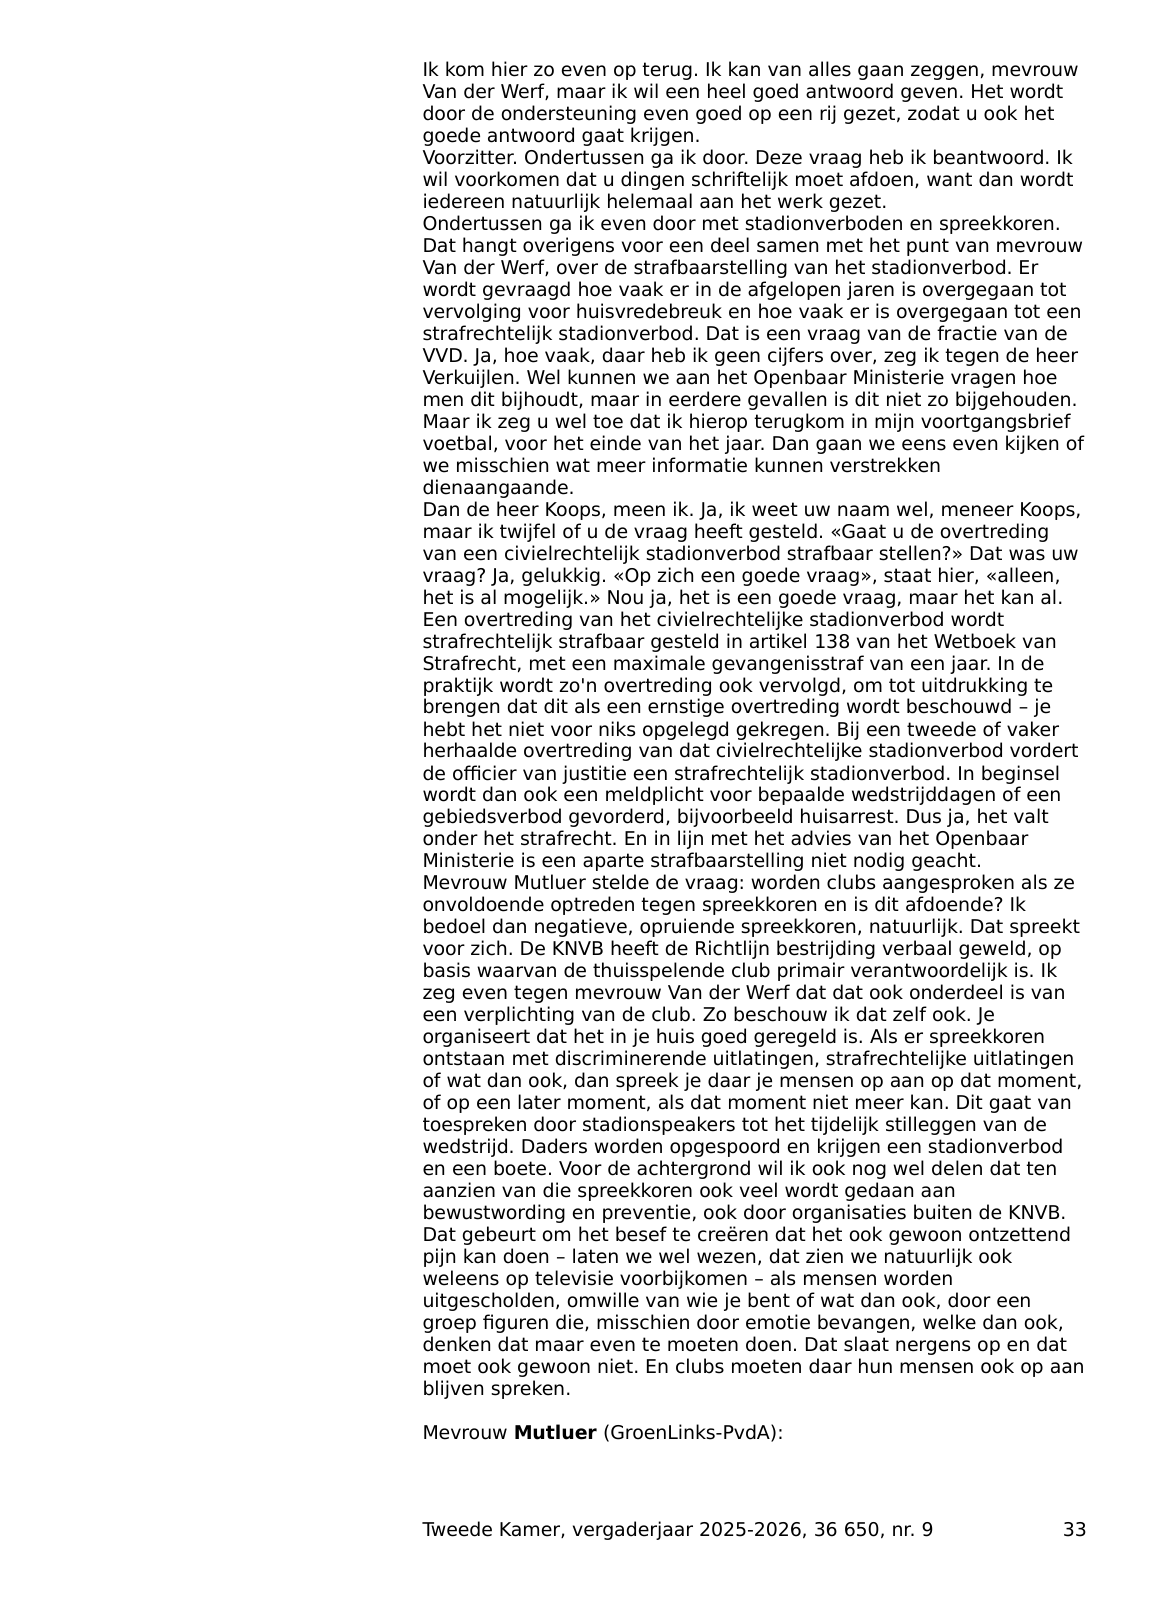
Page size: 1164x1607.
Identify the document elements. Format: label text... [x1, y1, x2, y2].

text Ondertussen ga ik even door met stadionverboden en spreekkoren. Dat hangt overigens voor een deel samen met het punt van mevrouw Van der Werf, over de strafbaarstelling van het stadionverbod. Er wordt gevraagd hoe vaak er in de afgelopen jaren is overgegaan tot vervolging voor huisvredebreuk en hoe vaak er is overgegaan tot een strafrechtelijk stadionverbod. Dat is een vraag van de fractie van de VVD. Ja, hoe vaak, daar heb ik geen cijfers over, zeg ik tegen de heer Verkuijlen. Wel kunnen we aan het Openbaar Ministerie vragen hoe men dit bijhoudt, maar in eerdere gevallen is dit niet zo bijgehouden. Maar ik zeg u wel toe dat ik hierop terugkom in mijn voortgangsbrief voetbal, voor het einde van het jaar. Dan gaan we eens even kijken of we misschien wat meer informatie kunnen verstrekken dienaangaande. [422, 213, 1087, 499]
text Ik kom hier zo even op terug. Ik kan van alles gaan zeggen, mevrouw Van der Werf, maar ik wil een heel goed antwoord geven. Het wordt door de ondersteuning even goed op een rij gezet, zodat u ook het goede antwoord gaat krijgen. [422, 59, 1087, 147]
text Mevrouw Mutluer (GroenLinks-PvdA): [422, 1422, 1087, 1444]
text Dan de heer Koops, meen ik. Ja, ik weet uw naam wel, meneer Koops, maar ik twijfel of u de vraag heeft gesteld. «Gaat u de overtreding van een civielrechtelijk stadionverbod strafbaar stellen?» Dat was uw vraag? Ja, gelukkig. «Op zich een goede vraag», staat hier, «alleen, het is al mogelijk.» Nou ja, het is een goede vraag, maar het kan al. Een overtreding van het civielrechtelijke stadionverbod wordt strafrechtelijk strafbaar gesteld in artikel 138 van het Wetboek van Strafrecht, met een maximale gevangenisstraf van een jaar. In de praktijk wordt zo'n overtreding ook vervolgd, om tot uitdrukking te brengen dat dit als een ernstige overtreding wordt beschouwd – je hebt het niet voor niks opgelegd gekregen. Bij een tweede of vaker herhaalde overtreding van dat civielrechtelijke stadionverbod vordert de officier van justitie een strafrechtelijk stadionverbod. In beginsel wordt dan ook een meldplicht voor bepaalde wedstrijddagen of een gebiedsverbod gevorderd, bijvoorbeeld huisarrest. Dus ja, het valt onder het strafrecht. En in lijn met het advies van het Openbaar Ministerie is een aparte strafbaarstelling niet nodig geacht. [422, 499, 1087, 872]
text Mevrouw Mutluer stelde de vraag: worden clubs aangesproken als ze onvoldoende optreden tegen spreekkoren en is dit afdoende? Ik bedoel dan negatieve, opruiende spreekkoren, natuurlijk. Dat spreekt voor zich. De KNVB heeft de Richtlijn bestrijding verbaal geweld, op basis waarvan de thuisspelende club primair verantwoordelijk is. Ik zeg even tegen mevrouw Van der Werf dat dat ook onderdeel is van een verplichting van de club. Zo beschouw ik dat zelf ook. Je organiseert dat het in je huis goed geregeld is. Als er spreekkoren ontstaan met discriminerende uitlatingen, strafrechtelijke uitlatingen of wat dan ook, dan spreek je daar je mensen op aan op dat moment, of op een later moment, als dat moment niet meer kan. Dit gaat van toespreken door stadionspeakers tot het tijdelijk stilleggen van de wedstrijd. Daders worden opgespoord en krijgen een stadionverbod en een boete. Voor de achtergrond wil ik ook nog wel delen dat ten aanzien van die spreekkoren ook veel wordt gedaan aan bewustwording en preventie, ook door organisaties buiten de KNVB. Dat gebeurt om het besef te creëren dat het ook gewoon ontzettend pijn kan doen – laten we wel wezen, dat zien we natuurlijk ook weleens op televisie voorbijkomen – als mensen worden uitgescholden, omwille van wie je bent of wat dan ook, door een groep figuren die, misschien door emotie bevangen, welke dan ook, denken dat maar even te moeten doen. Dat slaat nergens op en dat moet ook gewoon niet. En clubs moeten daar hun mensen ook op aan blijven spreken. [422, 872, 1087, 1400]
text Voorzitter. Ondertussen ga ik door. Deze vraag heb ik beantwoord. Ik wil voorkomen dat u dingen schriftelijk moet afdoen, want dan wordt iedereen natuurlijk helemaal aan het werk gezet. [422, 147, 1087, 213]
